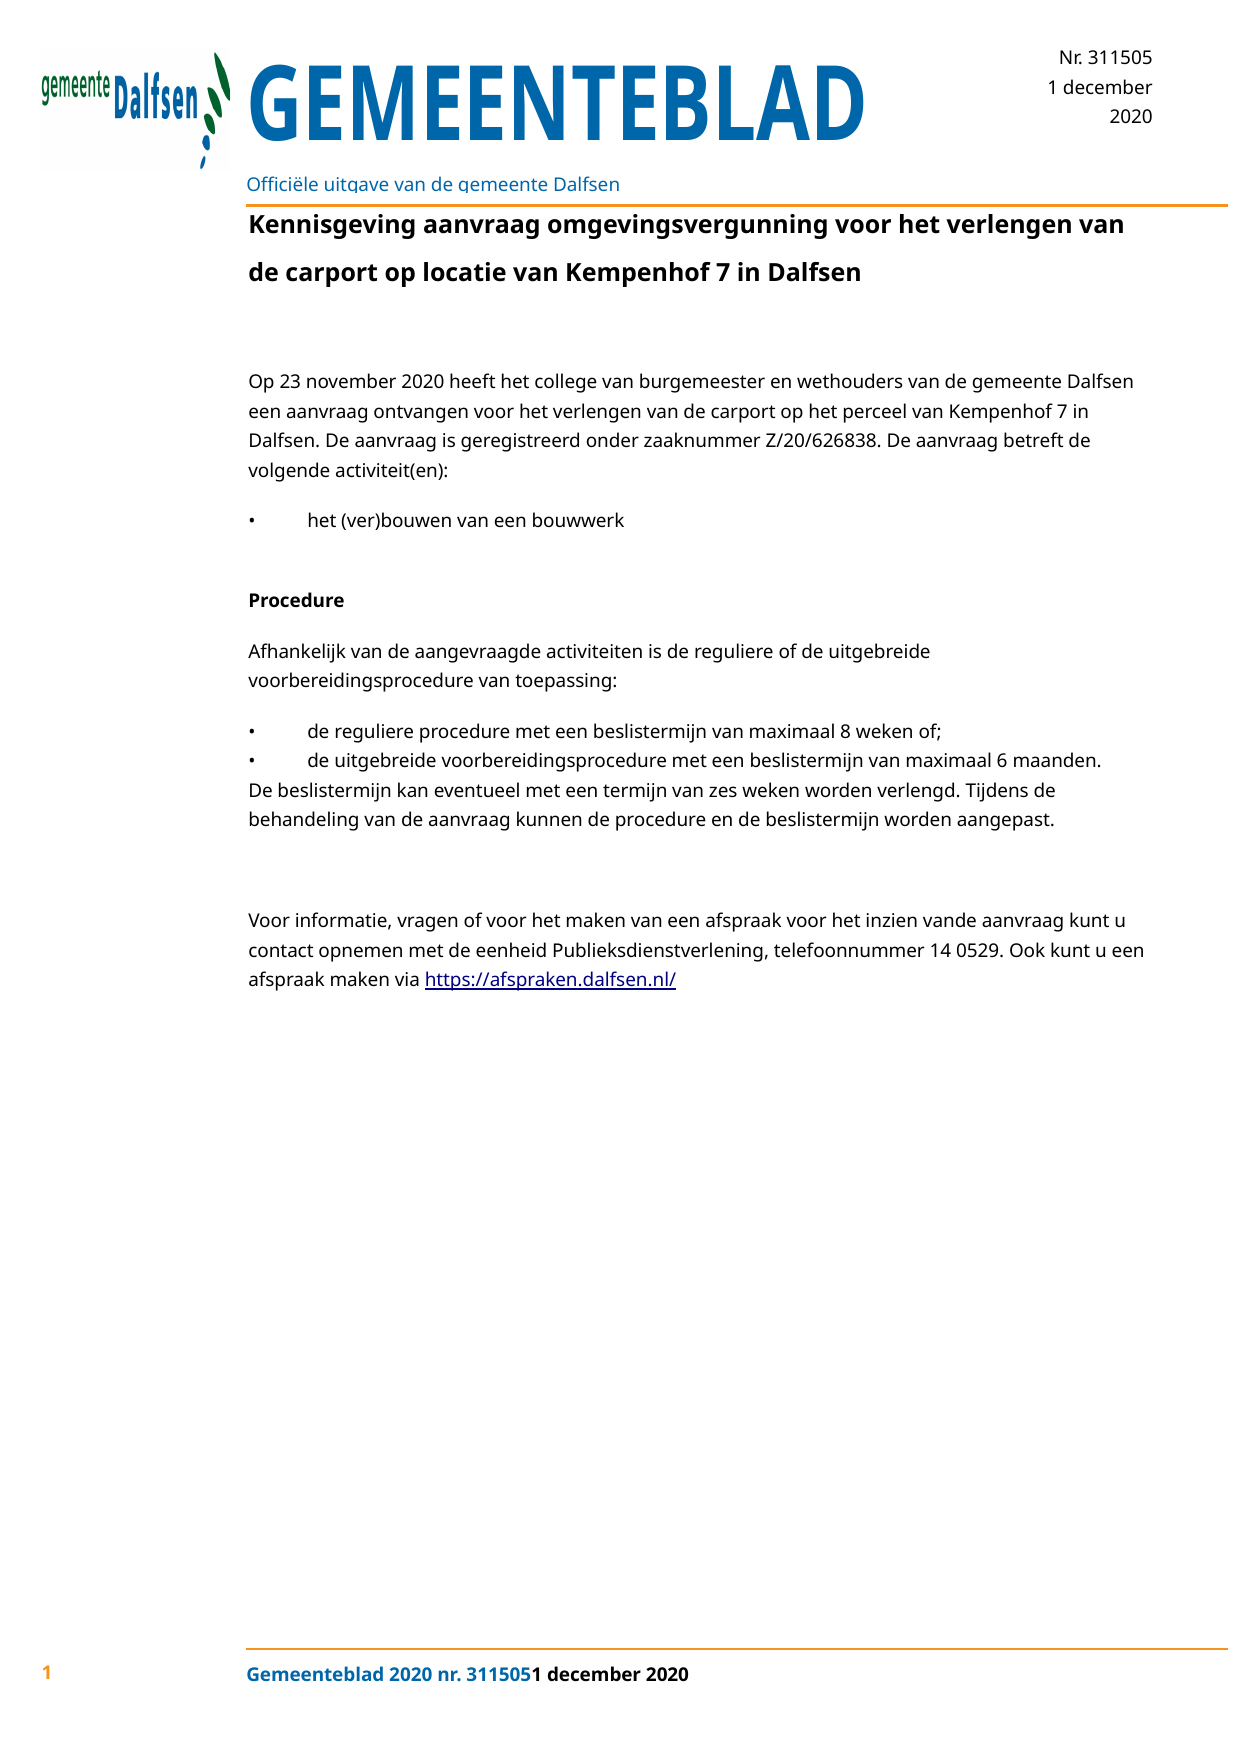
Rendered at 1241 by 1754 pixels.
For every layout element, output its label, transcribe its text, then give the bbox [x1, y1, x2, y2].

text Voor informatie, vragen of voor het maken van een afspraak voor het inzien vande aanvraag kunt u contact opnemen met de eenheid Publieksdienstverlening, telefoonnummer 14 0529. Ook kunt u een afspraak maken via https://afspraken.dalfsen.nl/ [248, 907, 1152, 992]
text De beslistermijn kan eventueel met een termijn van zes weken worden verlengd. Tijdens de behandeling van de aanvraag kunnen de procedure en de beslistermijn worden aangepast. [248, 777, 1152, 832]
text Kennisgeving aanvraag omgevingsvergunning voor het verlengen van de carport op locatie van Kempenhof 7 in Dalfsen [248, 207, 1152, 288]
list de reguliere procedure met een beslistermijn van maximaal 8 weken of; [248, 718, 1152, 744]
picture [41, 47, 231, 172]
list de uitgebreide voorbereidingsprocedure met een beslistermijn van maximaal 6 maanden. [248, 747, 1152, 773]
list het (ver)bouwen van een bouwwerk [248, 507, 1152, 533]
text Procedure [248, 587, 1152, 613]
text Afhankelijk van de aangevraagde activiteiten is de reguliere of de uitgebreide voorbereidingsprocedure van toepassing: [248, 638, 1152, 693]
text Op 23 november 2020 heeft het college van burgemeester en wethouders van de gemeente Dalfsen een aanvraag ontvangen voor het verlengen van de carport op het perceel van Kempenhof 7 in Dalfsen. De aanvraag is geregistreerd onder zaaknummer Z/20/626838. De aanvraag betreft de volgende activiteit(en): [248, 368, 1152, 483]
